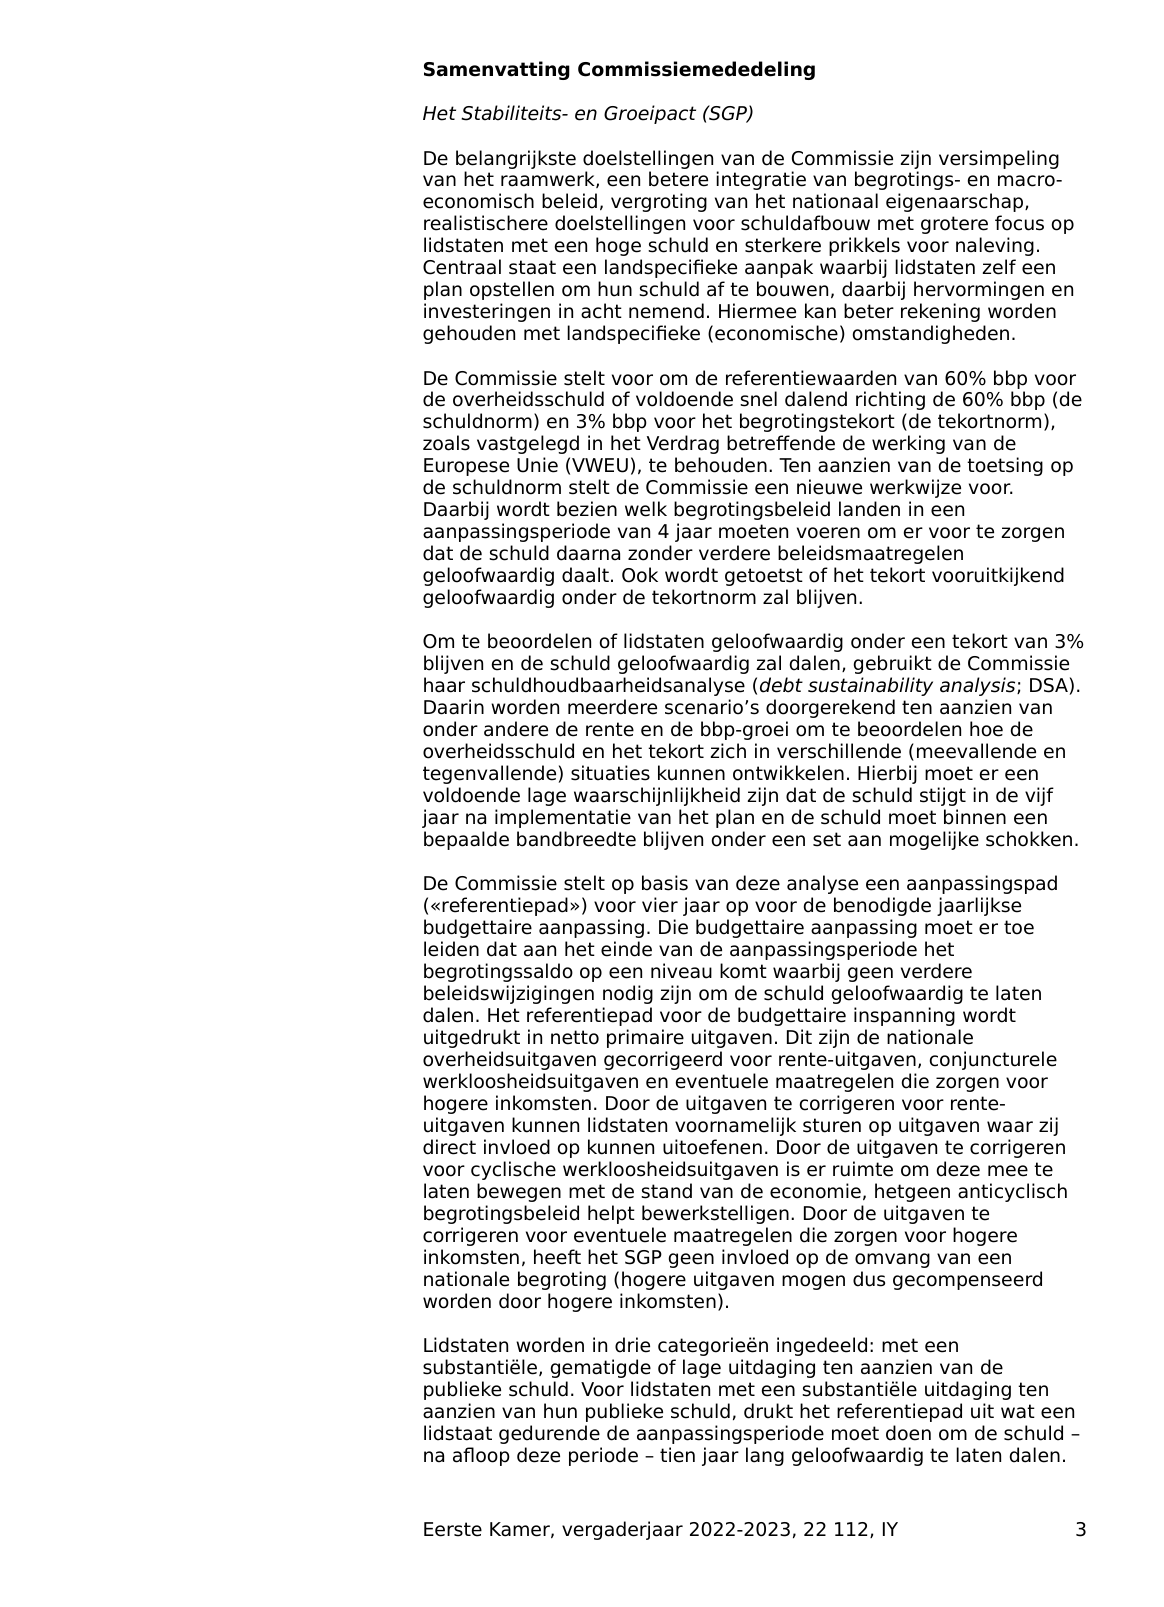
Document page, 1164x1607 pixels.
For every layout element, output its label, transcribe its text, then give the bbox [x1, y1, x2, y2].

text Om te beoordelen of lidstaten geloofwaardig onder een tekort van 3% blijven en de schuld geloofwaardig zal dalen, gebruikt de Commissie haar schuldhoudbaarheidsanalyse (debt sustainability analysis; DSA). Daarin worden meerdere scenario’s doorgerekend ten aanzien van onder andere de rente en de bbp-groei om te beoordelen hoe de overheidsschuld en het tekort zich in verschillende (meevallende en tegenvallende) situaties kunnen ontwikkelen. Hierbij moet er een voldoende lage waarschijnlijkheid zijn dat de schuld stijgt in de vijf jaar na implementatie van het plan en de schuld moet binnen een bepaalde bandbreedte blijven onder een set aan mogelijke schokken. [422, 631, 1087, 851]
text De Commissie stelt voor om de referentiewaarden van 60% bbp voor de overheidsschuld of voldoende snel dalend richting de 60% bbp (de schuldnorm) en 3% bbp voor het begrotingstekort (de tekortnorm), zoals vastgelegd in het Verdrag betreffende de werking van de Europese Unie (VWEU), te behouden. Ten aanzien van de toetsing op de schuldnorm stelt de Commissie een nieuwe werkwijze voor. Daarbij wordt bezien welk begrotingsbeleid landen in een aanpassingsperiode van 4 jaar moeten voeren om er voor te zorgen dat de schuld daarna zonder verdere beleidsmaatregelen geloofwaardig daalt. Ook wordt getoetst of het tekort vooruitkijkend geloofwaardig onder de tekortnorm zal blijven. [422, 367, 1087, 609]
subtitle Samenvatting Commissiemededeling [422, 59, 1087, 81]
subtitle Het Stabiliteits- en Groeipact (SGP) [422, 103, 1087, 125]
text De belangrijkste doelstellingen van de Commissie zijn versimpeling van het raamwerk, een betere integratie van begrotings- en macro-economisch beleid, vergroting van het nationaal eigenaarschap, realistischere doelstellingen voor schuldafbouw met grotere focus op lidstaten met een hoge schuld en sterkere prikkels voor naleving. Centraal staat een landspecifieke aanpak waarbij lidstaten zelf een plan opstellen om hun schuld af te bouwen, daarbij hervormingen en investeringen in acht nemend. Hiermee kan beter rekening worden gehouden met landspecifieke (economische) omstandigheden. [422, 147, 1087, 345]
text De Commissie stelt op basis van deze analyse een aanpassingspad («referentiepad») voor vier jaar op voor de benodigde jaarlijkse budgettaire aanpassing. Die budgettaire aanpassing moet er toe leiden dat aan het einde van de aanpassingsperiode het begrotingssaldo op een niveau komt waarbij geen verdere beleidswijzigingen nodig zijn om de schuld geloofwaardig te laten dalen. Het referentiepad voor de budgettaire inspanning wordt uitgedrukt in netto primaire uitgaven. Dit zijn de nationale overheidsuitgaven gecorrigeerd voor rente-uitgaven, conjuncturele werkloosheidsuitgaven en eventuele maatregelen die zorgen voor hogere inkomsten. Door de uitgaven te corrigeren voor rente-uitgaven kunnen lidstaten voornamelijk sturen op uitgaven waar zij direct invloed op kunnen uitoefenen. Door de uitgaven te corrigeren voor cyclische werkloosheidsuitgaven is er ruimte om deze mee te laten bewegen met de stand van de economie, hetgeen anticyclisch begrotingsbeleid helpt bewerkstelligen. Door de uitgaven te corrigeren voor eventuele maatregelen die zorgen voor hogere inkomsten, heeft het SGP geen invloed op de omvang van een nationale begroting (hogere uitgaven mogen dus gecompenseerd worden door hogere inkomsten). [422, 873, 1087, 1313]
text Lidstaten worden in drie categorieën ingedeeld: met een substantiële, gematigde of lage uitdaging ten aanzien van de publieke schuld. Voor lidstaten met een substantiële uitdaging ten aanzien van hun publieke schuld, drukt het referentiepad uit wat een lidstaat gedurende de aanpassingsperiode moet doen om de schuld – na afloop deze periode – tien jaar lang geloofwaardig te laten dalen. [422, 1335, 1087, 1467]
